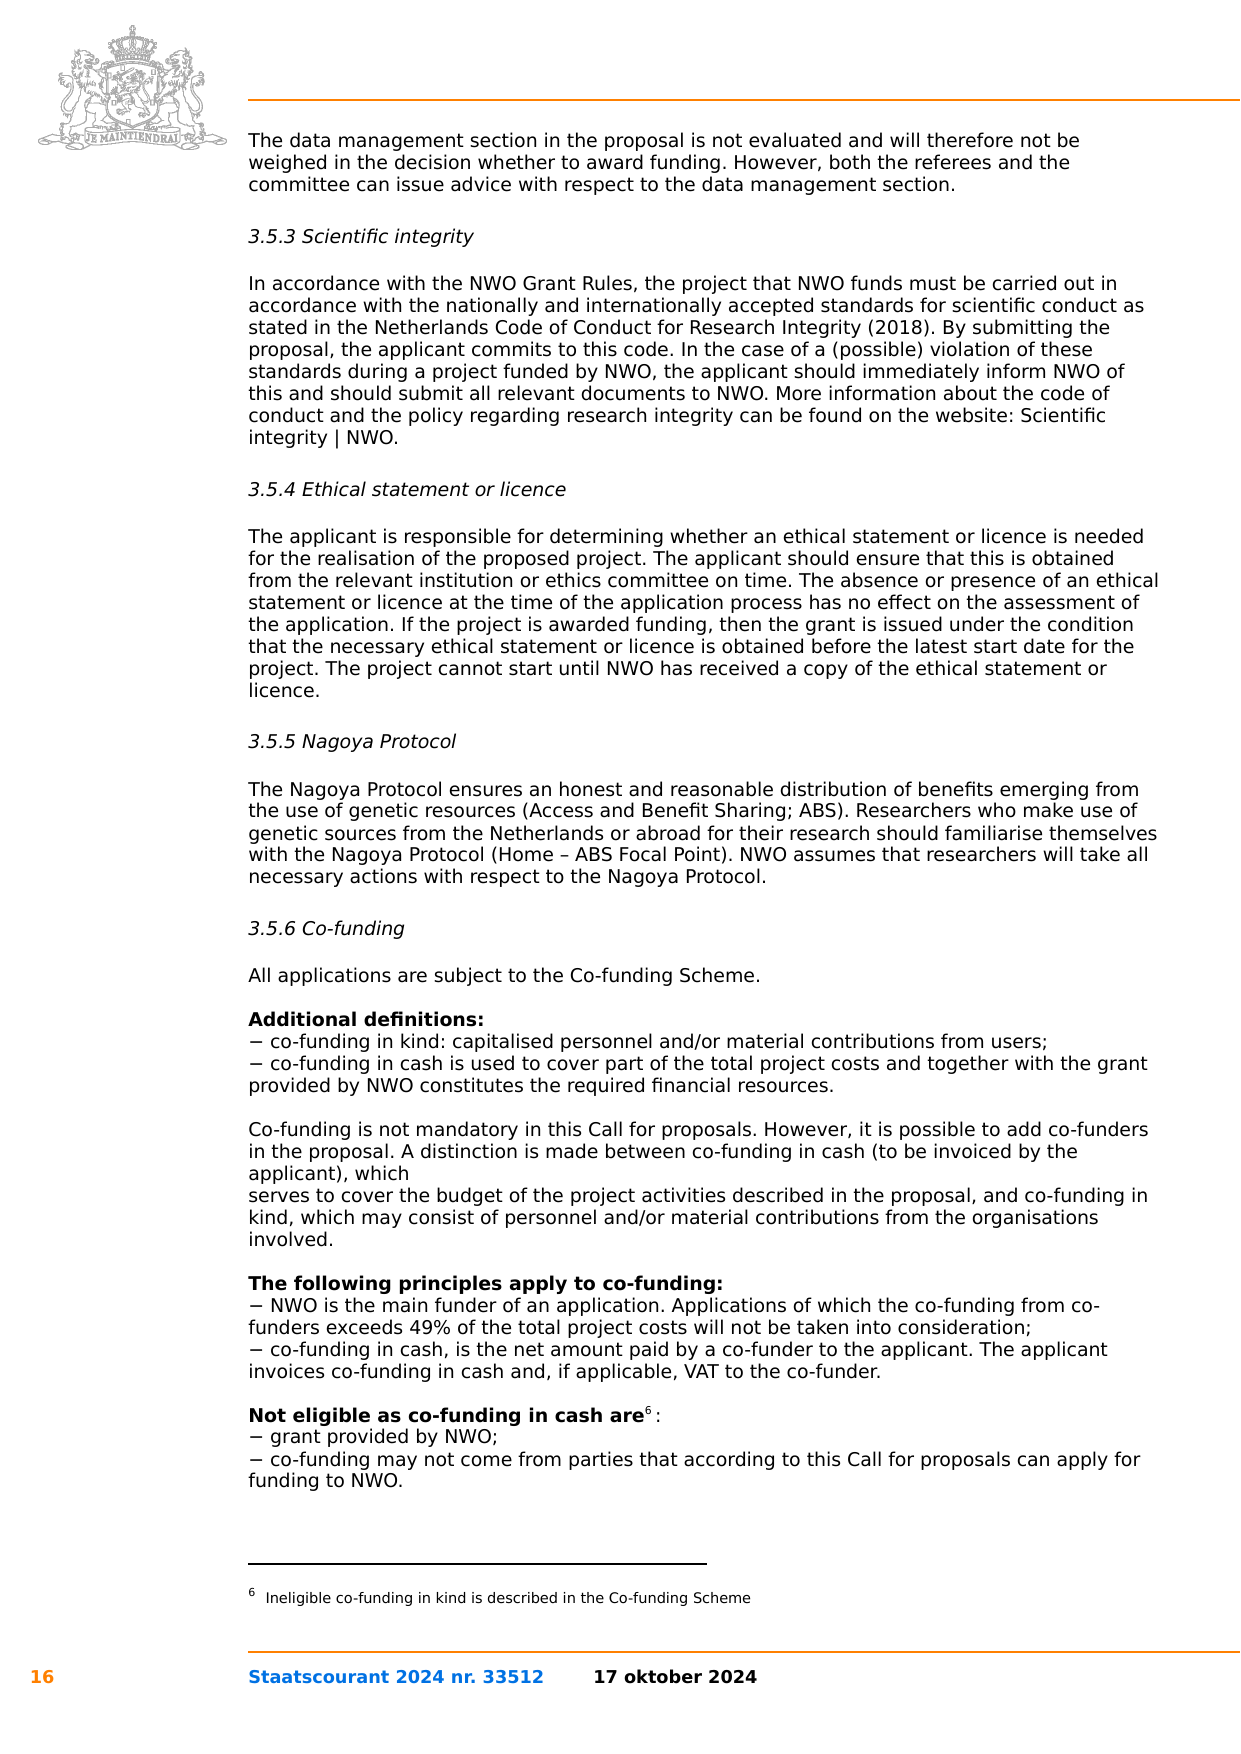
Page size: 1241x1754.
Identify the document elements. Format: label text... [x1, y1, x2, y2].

text − NWO is the main funder of an application. Applications of which the co-funding from co-funders exceeds 49% of the total project costs will not be taken into consideration; [248, 1295, 1163, 1339]
text All applications are subject to the Co-funding Scheme. [248, 965, 1163, 987]
text Not eligible as co-funding in cash are: [248, 1404, 1163, 1426]
subtitle 3.5.4 Ethical statement or licence [248, 479, 1163, 501]
text serves to cover the budget of the project activities described in the proposal, and co-funding in kind, which may consist of personnel and/or material contributions from the organisations involved. [248, 1185, 1163, 1251]
text In accordance with the NWO Grant Rules, the project that NWO funds must be carried out in accordance with the nationally and internationally accepted standards for scientific conduct as stated in the Netherlands Code of Conduct for Research Integrity (2018). By submitting the proposal, the applicant commits to this code. In the case of a (possible) violation of these standards during a project funded by NWO, the applicant should immediately inform NWO of this and should submit all relevant documents to NWO. More information about the code of conduct and the policy regarding research integrity can be found on the website: Scientific integrity | NWO. [248, 273, 1163, 449]
text − grant provided by NWO; [248, 1426, 1163, 1448]
text − co-funding in cash is used to cover part of the total project costs and together with the grant provided by NWO constitutes the required financial resources. [248, 1053, 1163, 1097]
subtitle 3.5.3 Scientific integrity [248, 226, 1163, 248]
subtitle 3.5.6 Co-funding [248, 918, 1163, 940]
picture [38, 25, 227, 150]
text Co-funding is not mandatory in this Call for proposals. However, it is possible to add co-funders in the proposal. A distinction is made between co-funding in cash (to be invoiced by the applicant), which [248, 1119, 1163, 1185]
subtitle Additional deﬁnitions: [248, 1009, 1163, 1031]
text − co-funding in kind: capitalised personnel and/or material contributions from users; [248, 1031, 1163, 1053]
text The following principles apply to co-funding: [248, 1273, 1163, 1295]
text Ineligible co-funding in kind is described in the Co-funding Scheme [248, 1586, 1163, 1608]
text The Nagoya Protocol ensures an honest and reasonable distribution of benefits emerging from the use of genetic resources (Access and Benefit Sharing; ABS). Researchers who make use of genetic sources from the Netherlands or abroad for their research should familiarise themselves with the Nagoya Protocol (Home – ABS Focal Point). NWO assumes that researchers will take all necessary actions with respect to the Nagoya Protocol. [248, 778, 1163, 888]
text − co-funding in cash, is the net amount paid by a co-funder to the applicant. The applicant invoices co-funding in cash and, if applicable, VAT to the co-funder. [248, 1339, 1163, 1383]
subtitle 3.5.5 Nagoya Protocol [248, 731, 1163, 753]
text − co-funding may not come from parties that according to this Call for proposals can apply for funding to NWO. [248, 1448, 1163, 1492]
text The applicant is responsible for determining whether an ethical statement or licence is needed for the realisation of the proposed project. The applicant should ensure that this is obtained from the relevant institution or ethics committee on time. The absence or presence of an ethical statement or licence at the time of the application process has no effect on the assessment of the application. If the project is awarded funding, then the grant is issued under the condition that the necessary ethical statement or licence is obtained before the latest start date for the project. The project cannot start until NWO has received a copy of the ethical statement or licence. [248, 526, 1163, 701]
text The data management section in the proposal is not evaluated and will therefore not be weighed in the decision whether to award funding. However, both the referees and the committee can issue advice with respect to the data management section. [248, 130, 1163, 196]
